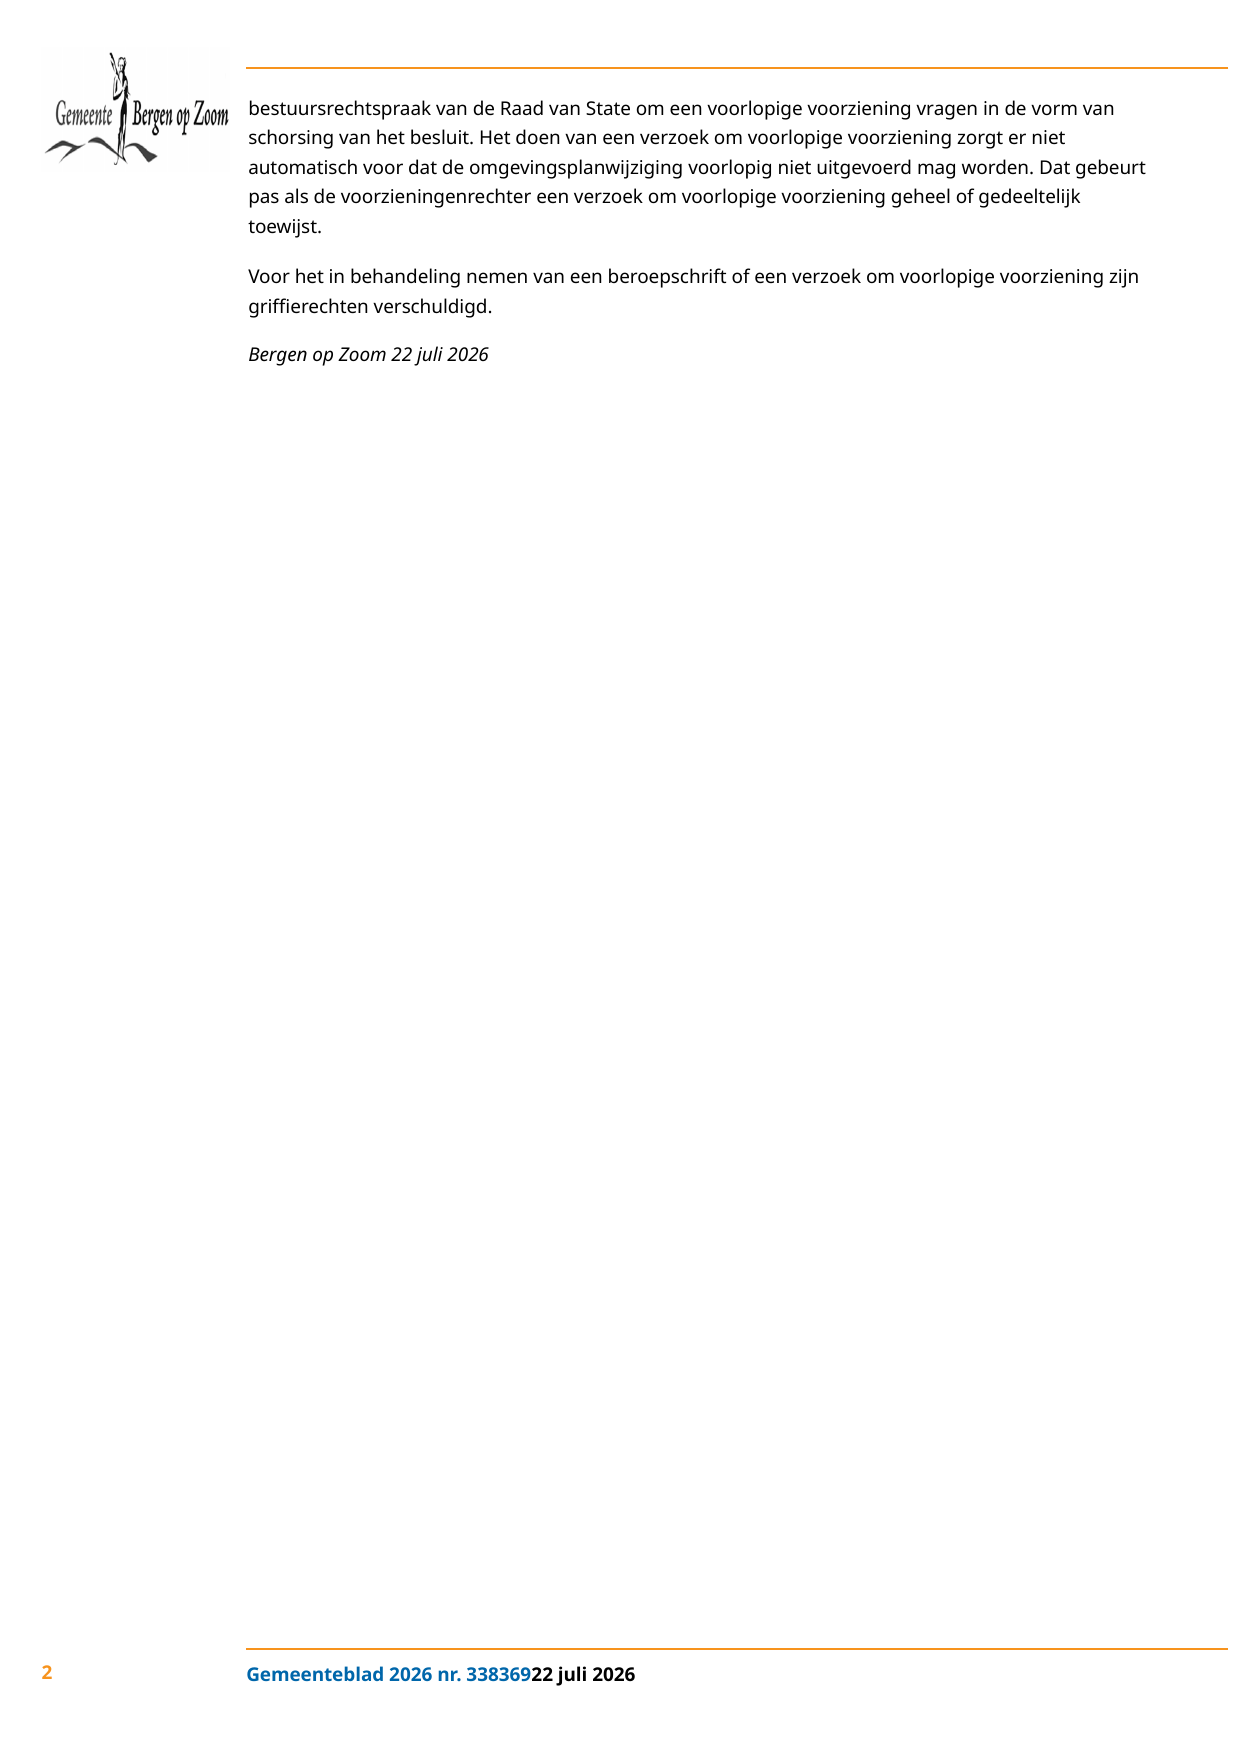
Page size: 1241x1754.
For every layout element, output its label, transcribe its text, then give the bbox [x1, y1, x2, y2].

text bestuursrechtspraak van de Raad van State om een voorlopige voorziening vragen in de vorm van schorsing van het besluit. Het doen van een verzoek om voorlopige voorziening zorgt er niet automatisch voor dat de omgevingsplanwijziging voorlopig niet uitgevoerd mag worden. Dat gebeurt pas als de voorzieningenrechter een verzoek om voorlopige voorziening geheel of gedeeltelijk toewijst. [248, 95, 1152, 239]
text Bergen op Zoom 22 juli 2026 [248, 341, 1152, 367]
picture [41, 47, 231, 172]
text Voor het in behandeling nemen van een beroepschrift of een verzoek om voorlopige voorziening zijn griffierechten verschuldigd. [248, 263, 1152, 319]
